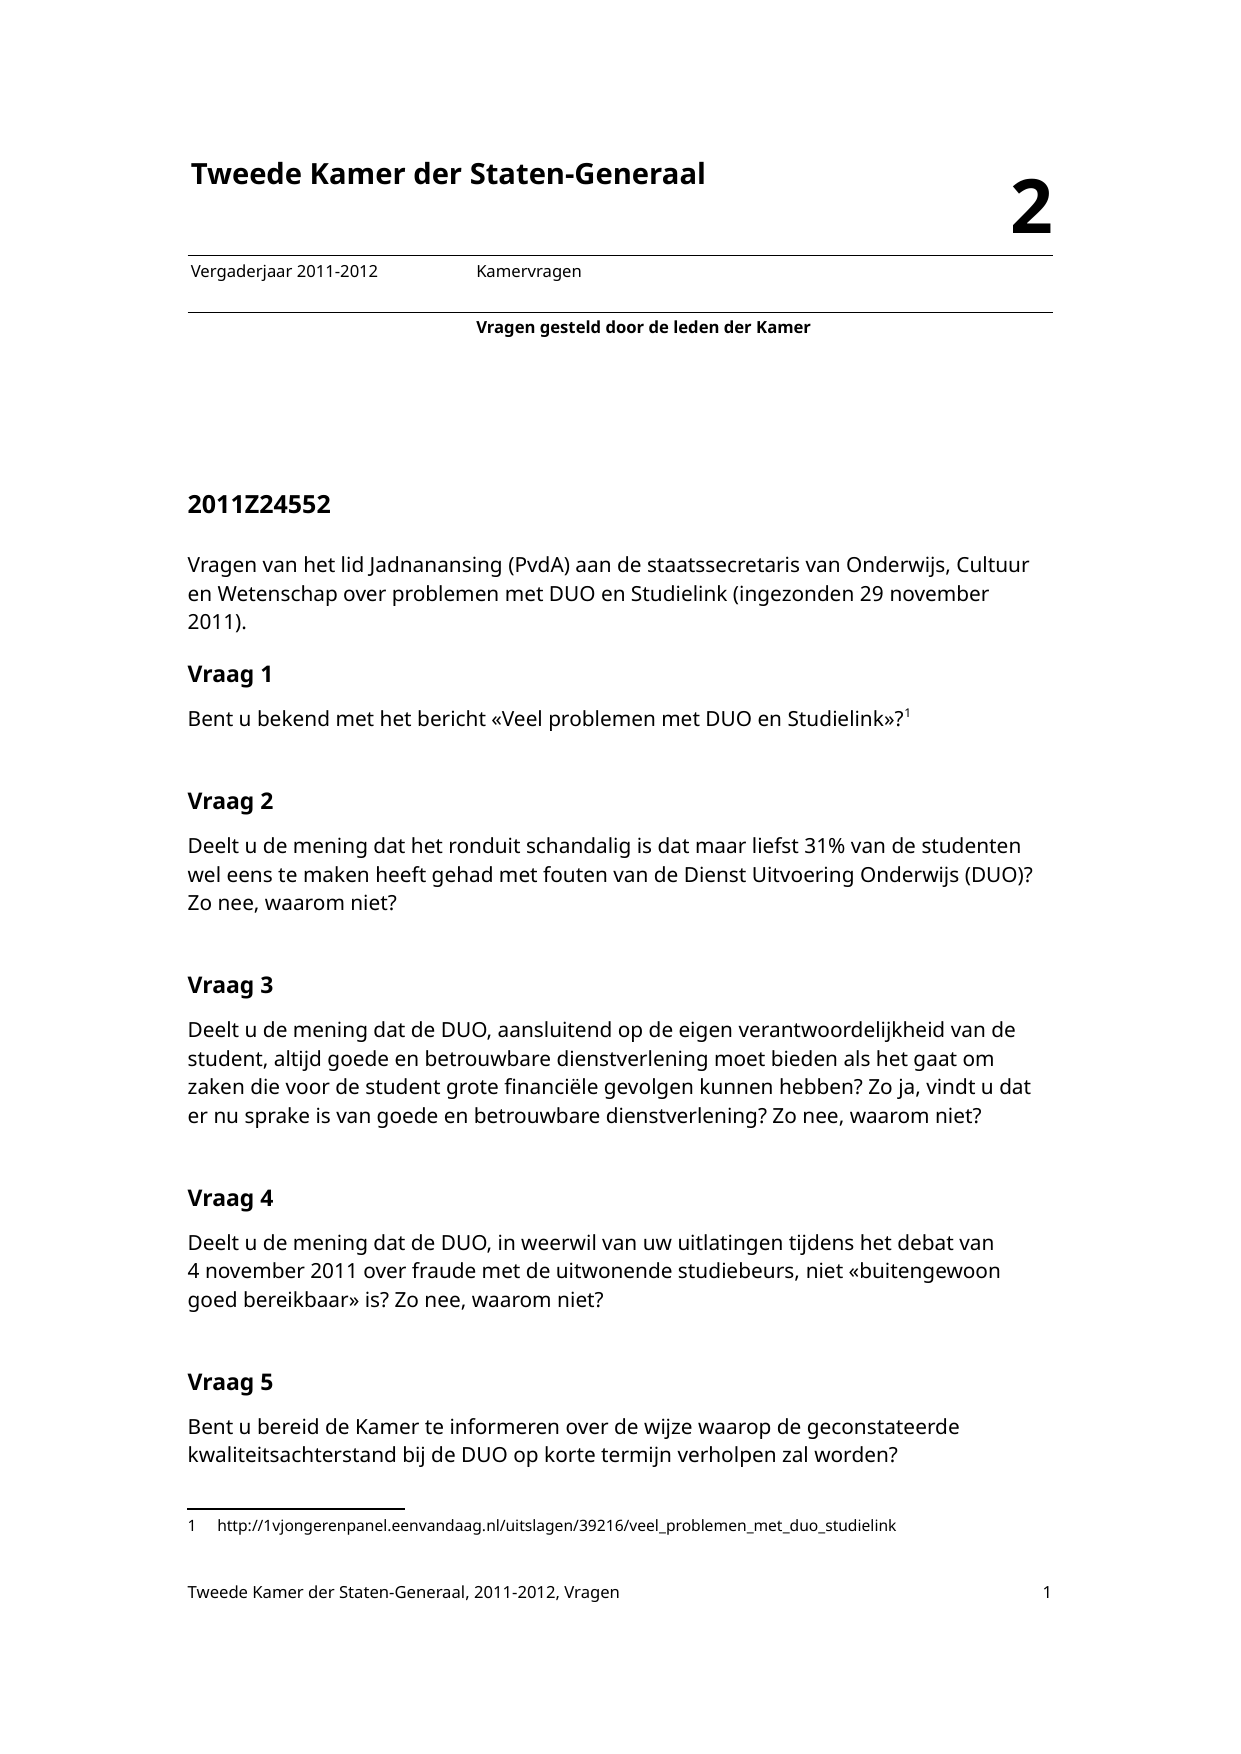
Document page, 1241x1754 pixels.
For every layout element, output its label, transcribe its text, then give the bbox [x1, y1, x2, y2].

subtitle Vraag 4 [187, 1182, 1053, 1213]
subtitle Vraag 5 [187, 1366, 1053, 1397]
table_cell Kamervragen [473, 256, 1053, 312]
subtitle Vraag 3 [187, 969, 1053, 1001]
text Vragen van het lid Jadnanansing (PvdA) aan de staatssecretaris van Onderwijs, Cultuur en Wetenschap over problemen met DUO en Studielink (ingezonden 29 november 2011). [187, 550, 1053, 636]
table_header 2 [880, 150, 1053, 255]
table_header Tweede Kamer der Staten-Generaal [188, 150, 879, 255]
subtitle Vraag 1 [187, 658, 1053, 689]
text 2011Z24552 [187, 487, 1053, 521]
table_cell [188, 313, 473, 339]
table_cell Vragen gesteld door de leden der Kamer [473, 313, 1053, 339]
subtitle Vraag 2 [187, 785, 1053, 817]
text Bent u bekend met het bericht «Veel problemen met DUO en Studielink»? [187, 704, 1053, 733]
text Deelt u de mening dat de DUO, aansluitend op de eigen verantwoordelijkheid van de student, altijd goede en betrouwbare dienstverlening moet bieden als het gaat om zaken die voor de student grote financiële gevolgen kunnen hebben? Zo ja, vindt u dat er nu sprake is van goede en betrouwbare dienstverlening? Zo nee, waarom niet? [187, 1016, 1053, 1129]
text Deelt u de mening dat het ronduit schandalig is dat maar liefst 31% van de studenten wel eens te maken heeft gehad met fouten van de Dienst Uitvoering Onderwijs (DUO)? Zo nee, waarom niet? [187, 832, 1053, 917]
text Deelt u de mening dat de DUO, in weerwil van uw uitlatingen tijdens het debat van 4 november 2011 over fraude met de uitwonende studiebeurs, niet «buitengewoon goed bereikbaar» is? Zo nee, waarom niet? [187, 1228, 1053, 1313]
text http://1vjongerenpanel.eenvandaag.nl/uitslagen/39216/veel_problemen_met_duo_studielink [187, 1479, 1053, 1536]
table_cell Vergaderjaar 2011-2012 [188, 256, 473, 312]
text Bent u bereid de Kamer te informeren over de wijze waarop de geconstateerde kwaliteitsachterstand bij de DUO op korte termijn verholpen zal worden? [187, 1412, 1053, 1469]
